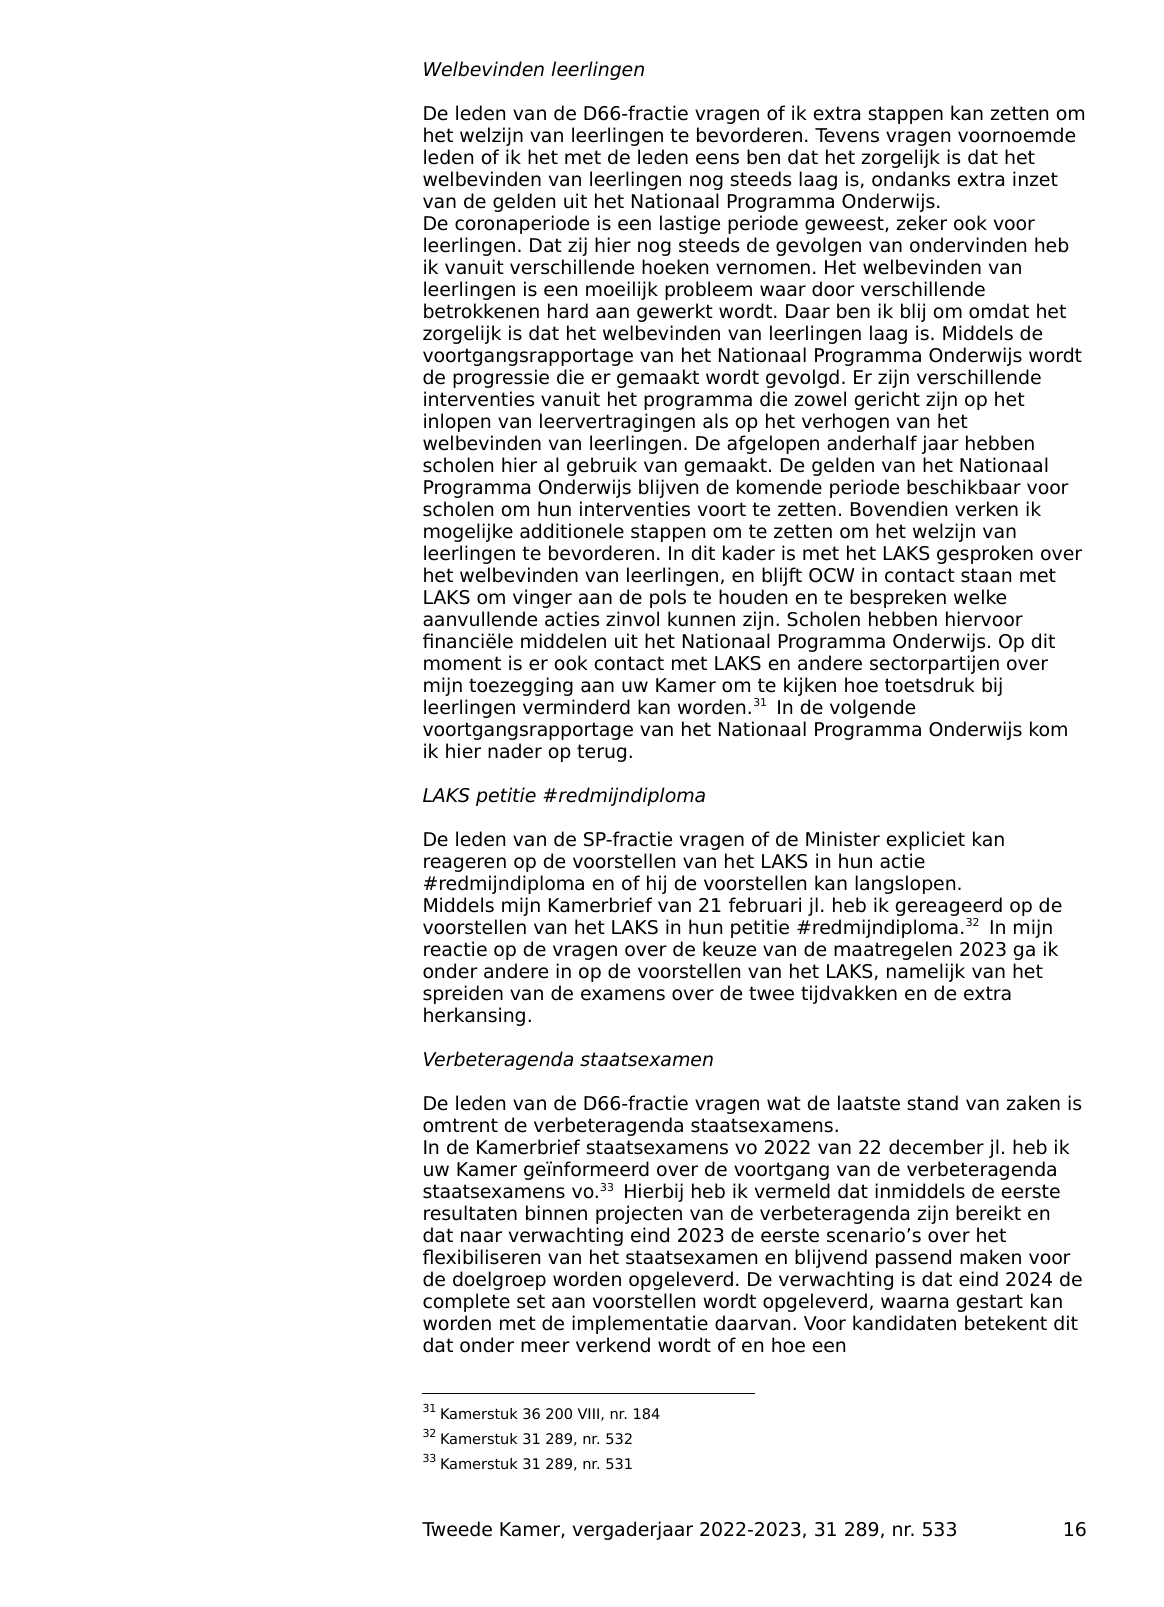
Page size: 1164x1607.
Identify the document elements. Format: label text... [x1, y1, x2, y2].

subtitle Verbeteragenda staatsexamen [422, 1049, 1087, 1071]
text De leden van de SP-fractie vragen of de Minister expliciet kan reageren op de voorstellen van het LAKS in hun actie #redmijndiploma en of hij de voorstellen kan langslopen. [422, 829, 1087, 895]
text Kamerstuk 36 200 VIII, nr. 184 [422, 1402, 1087, 1424]
subtitle LAKS petitie #redmijndiploma [422, 785, 1087, 807]
text De leden van de D66-fractie vragen wat de laatste stand van zaken is omtrent de verbeteragenda staatsexamens. [422, 1093, 1087, 1137]
text In de Kamerbrief staatsexamens vo 2022 van 22 december jl. heb ik uw Kamer geïnformeerd over de voortgang van de verbeteragenda staatsexamens vo. Hierbij heb ik vermeld dat inmiddels de eerste resultaten binnen projecten van de verbeteragenda zijn bereikt en dat naar verwachting eind 2023 de eerste scenario’s over het flexibiliseren van het staatsexamen en blijvend passend maken voor de doelgroep worden opgeleverd. De verwachting is dat eind 2024 de complete set aan voorstellen wordt opgeleverd, waarna gestart kan worden met de implementatie daarvan. Voor kandidaten betekent dit dat onder meer verkend wordt of en hoe een [422, 1137, 1087, 1357]
text De leden van de D66-fractie vragen of ik extra stappen kan zetten om het welzijn van leerlingen te bevorderen. Tevens vragen voornoemde leden of ik het met de leden eens ben dat het zorgelijk is dat het welbevinden van leerlingen nog steeds laag is, ondanks extra inzet van de gelden uit het Nationaal Programma Onderwijs. [422, 103, 1087, 213]
text Kamerstuk 31 289, nr. 531 [422, 1452, 1087, 1474]
subtitle Welbevinden leerlingen [422, 59, 1087, 81]
text Kamerstuk 31 289, nr. 532 [422, 1427, 1087, 1449]
text Middels mijn Kamerbrief van 21 februari jl. heb ik gereageerd op de voorstellen van het LAKS in hun petitie #redmijndiploma. In mijn reactie op de vragen over de keuze van de maatregelen 2023 ga ik onder andere in op de voorstellen van het LAKS, namelijk van het spreiden van de examens over de twee tijdvakken en de extra herkansing. [422, 895, 1087, 1027]
text De coronaperiode is een lastige periode geweest, zeker ook voor leerlingen. Dat zij hier nog steeds de gevolgen van ondervinden heb ik vanuit verschillende hoeken vernomen. Het welbevinden van leerlingen is een moeilijk probleem waar door verschillende betrokkenen hard aan gewerkt wordt. Daar ben ik blij om omdat het zorgelijk is dat het welbevinden van leerlingen laag is. Middels de voortgangsrapportage van het Nationaal Programma Onderwijs wordt de progressie die er gemaakt wordt gevolgd. Er zijn verschillende interventies vanuit het programma die zowel gericht zijn op het inlopen van leervertragingen als op het verhogen van het welbevinden van leerlingen. De afgelopen anderhalf jaar hebben scholen hier al gebruik van gemaakt. De gelden van het Nationaal Programma Onderwijs blijven de komende periode beschikbaar voor scholen om hun interventies voort te zetten. Bovendien verken ik mogelijke additionele stappen om te zetten om het welzijn van leerlingen te bevorderen. In dit kader is met het LAKS gesproken over het welbevinden van leerlingen, en blijft OCW in contact staan met LAKS om vinger aan de pols te houden en te bespreken welke aanvullende acties zinvol kunnen zijn. Scholen hebben hiervoor financiële middelen uit het Nationaal Programma Onderwijs. Op dit moment is er ook contact met LAKS en andere sectorpartijen over mijn toezegging aan uw Kamer om te kijken hoe toetsdruk bij leerlingen verminderd kan worden. In de volgende voortgangsrapportage van het Nationaal Programma Onderwijs kom ik hier nader op terug. [422, 213, 1087, 763]
